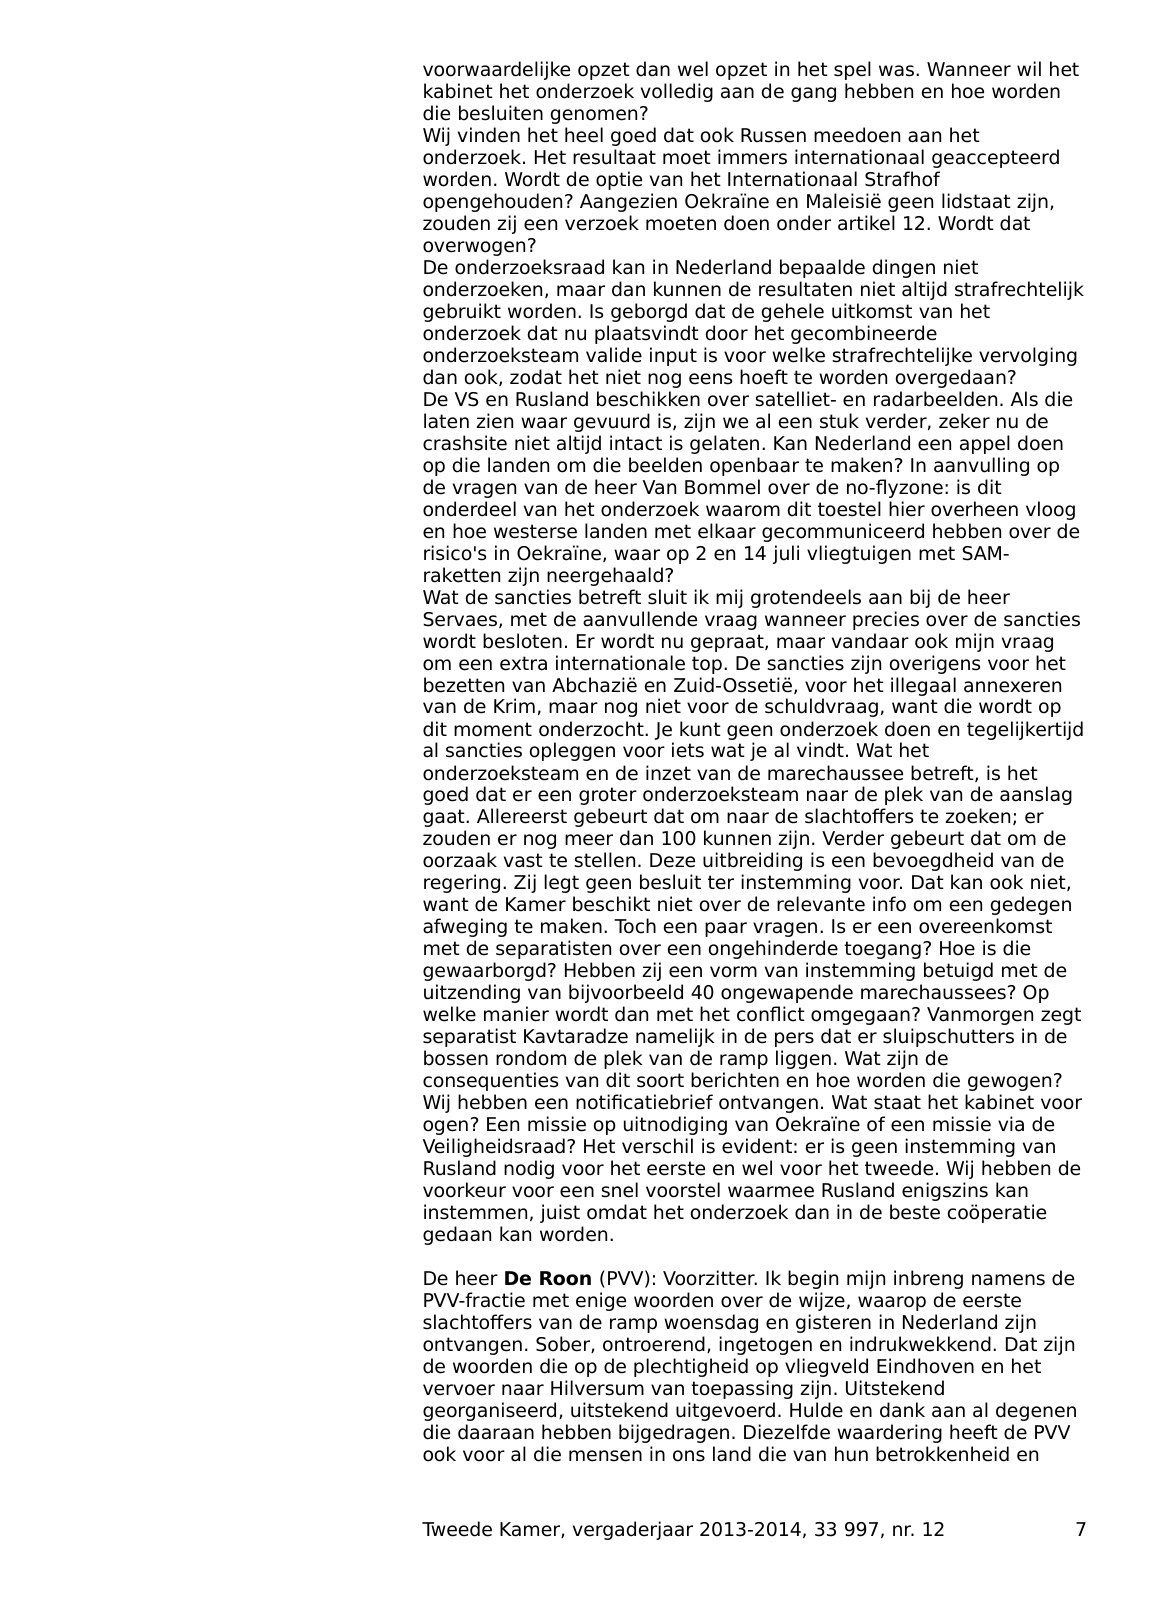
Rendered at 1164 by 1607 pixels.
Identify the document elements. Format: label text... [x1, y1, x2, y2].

text Wij vinden het heel goed dat ook Russen meedoen aan het onderzoek. Het resultaat moet immers internationaal geaccepteerd worden. Wordt de optie van het Internationaal Strafhof opengehouden? Aangezien Oekraïne en Maleisië geen lidstaat zijn, zouden zij een verzoek moeten doen onder artikel 12. Wordt dat overwogen? [422, 125, 1087, 257]
text voorwaardelijke opzet dan wel opzet in het spel was. Wanneer wil het kabinet het onderzoek volledig aan de gang hebben en hoe worden die besluiten genomen? [422, 59, 1087, 125]
text Wat de sancties betreft sluit ik mij grotendeels aan bij de heer Servaes, met de aanvullende vraag wanneer precies over de sancties wordt besloten. Er wordt nu gepraat, maar vandaar ook mijn vraag om een extra internationale top. De sancties zijn overigens voor het bezetten van Abchazië en Zuid-Ossetië, voor het illegaal annexeren van de Krim, maar nog niet voor de schuldvraag, want die wordt op dit moment onderzocht. Je kunt geen onderzoek doen en tegelijkertijd al sancties opleggen voor iets wat je al vindt. Wat het onderzoeksteam en de inzet van de marechaussee betreft, is het goed dat er een groter onderzoeksteam naar de plek van de aanslag gaat. Allereerst gebeurt dat om naar de slachtoffers te zoeken; er zouden er nog meer dan 100 kunnen zijn. Verder gebeurt dat om de oorzaak vast te stellen. Deze uitbreiding is een bevoegdheid van de regering. Zij legt geen besluit ter instemming voor. Dat kan ook niet, want de Kamer beschikt niet over de relevante info om een gedegen afweging te maken. Toch een paar vragen. Is er een overeenkomst met de separatisten over een ongehinderde toegang? Hoe is die gewaarborgd? Hebben zij een vorm van instemming betuigd met de uitzending van bijvoorbeeld 40 ongewapende marechaussees? Op welke manier wordt dan met het conflict omgegaan? Vanmorgen zegt separatist Kavtaradze namelijk in de pers dat er sluipschutters in de bossen rondom de plek van de ramp liggen. Wat zijn de consequenties van dit soort berichten en hoe worden die gewogen? [422, 587, 1087, 1092]
text De VS en Rusland beschikken over satelliet- en radarbeelden. Als die laten zien waar gevuurd is, zijn we al een stuk verder, zeker nu de crashsite niet altijd intact is gelaten. Kan Nederland een appel doen op die landen om die beelden openbaar te maken? In aanvulling op de vragen van de heer Van Bommel over de no-flyzone: is dit onderdeel van het onderzoek waarom dit toestel hier overheen vloog en hoe westerse landen met elkaar gecommuniceerd hebben over de risico's in Oekraïne, waar op 2 en 14 juli vliegtuigen met SAM-raketten zijn neergehaald? [422, 389, 1087, 587]
text De heer De Roon (PVV): Voorzitter. Ik begin mijn inbreng namens de PVV-fractie met enige woorden over de wijze, waarop de eerste slachtoffers van de ramp woensdag en gisteren in Nederland zijn ontvangen. Sober, ontroerend, ingetogen en indrukwekkend. Dat zijn de woorden die op de plechtigheid op vliegveld Eindhoven en het vervoer naar Hilversum van toepassing zijn. Uitstekend georganiseerd, uitstekend uitgevoerd. Hulde en dank aan al degenen die daaraan hebben bijgedragen. Diezelfde waardering heeft de PVV ook voor al die mensen in ons land die van hun betrokkenheid en [422, 1268, 1087, 1466]
text Wij hebben een notificatiebrief ontvangen. Wat staat het kabinet voor ogen? Een missie op uitnodiging van Oekraïne of een missie via de Veiligheidsraad? Het verschil is evident: er is geen instemming van Rusland nodig voor het eerste en wel voor het tweede. Wij hebben de voorkeur voor een snel voorstel waarmee Rusland enigszins kan instemmen, juist omdat het onderzoek dan in de beste coöperatie gedaan kan worden. [422, 1092, 1087, 1246]
text De onderzoeksraad kan in Nederland bepaalde dingen niet onderzoeken, maar dan kunnen de resultaten niet altijd strafrechtelijk gebruikt worden. Is geborgd dat de gehele uitkomst van het onderzoek dat nu plaatsvindt door het gecombineerde onderzoeksteam valide input is voor welke strafrechtelijke vervolging dan ook, zodat het niet nog eens hoeft te worden overgedaan? [422, 257, 1087, 389]
